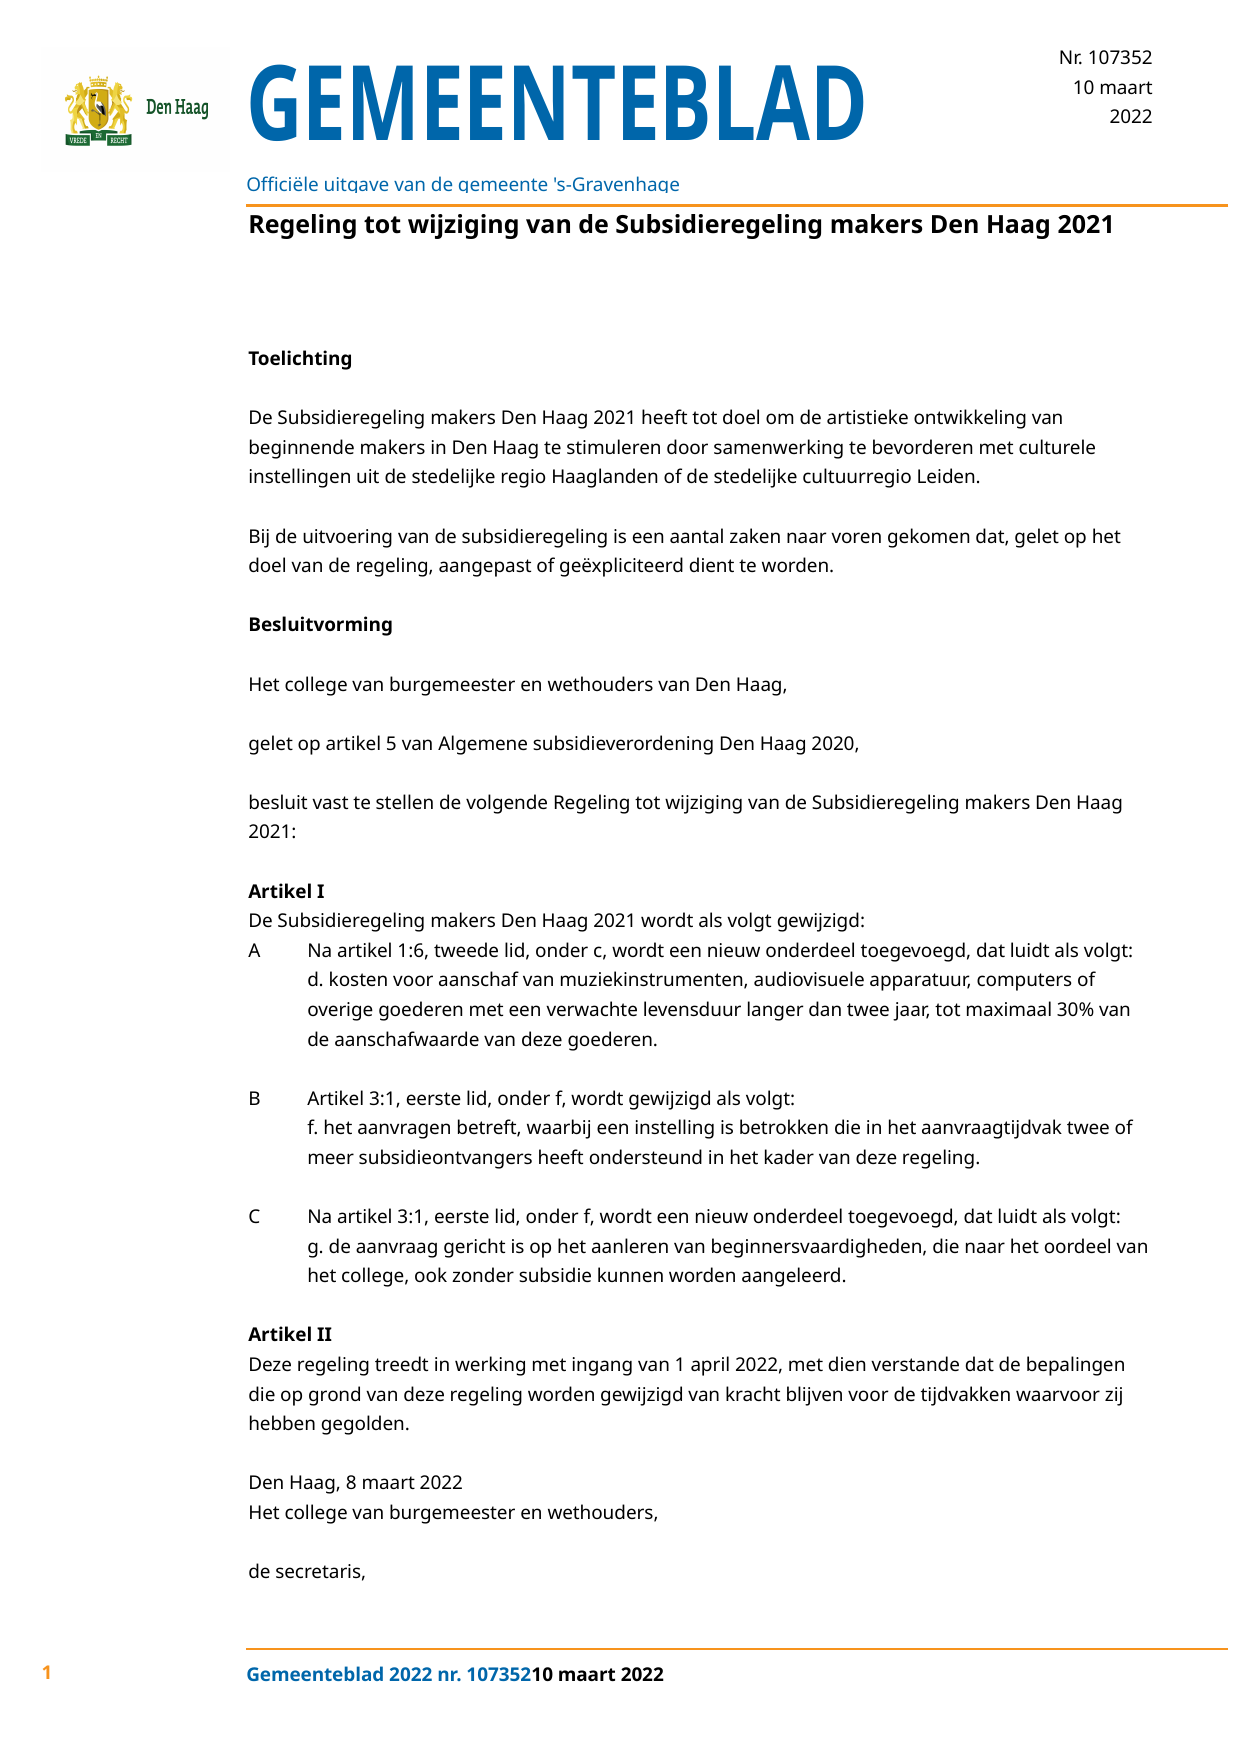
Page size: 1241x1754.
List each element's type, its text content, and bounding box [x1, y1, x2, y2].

list g. de aanvraag gericht is op het aanleren van beginnersvaardigheden, die naar het oordeel van het college, ook zonder subsidie kunnen worden aangeleerd. [248, 1233, 1152, 1288]
text Artikel II [248, 1322, 1152, 1347]
text Bij de uitvoering van de subsidieregeling is een aantal zaken naar voren gekomen dat, gelet op het doel van de regeling, aangepast of geëxpliciteerd dient te worden. [248, 523, 1152, 578]
text De Subsidieregeling makers Den Haag 2021 wordt als volgt gewijzigd: [248, 907, 1152, 933]
text Artikel I [248, 878, 1152, 903]
list Na artikel 1:6, tweede lid, onder c, wordt een nieuw onderdeel toegevoegd, dat luidt als volgt: [248, 937, 1152, 963]
text Toelichting [248, 345, 1152, 371]
text Het college van burgemeester en wethouders, [248, 1499, 1152, 1525]
picture [41, 47, 231, 172]
text Den Haag, 8 maart 2022 [248, 1469, 1152, 1495]
list Na artikel 3:1, eerste lid, onder f, wordt een nieuw onderdeel toegevoegd, dat luidt als volgt: [248, 1203, 1152, 1229]
text Besluitvorming [248, 612, 1152, 637]
text Het college van burgemeester en wethouders van Den Haag, [248, 671, 1152, 696]
list Artikel 3:1, eerste lid, onder f, wordt gewijzigd als volgt: [248, 1085, 1152, 1111]
text besluit vast te stellen de volgende Regeling tot wijziging van de Subsidieregeling makers Den Haag 2021: [248, 789, 1152, 844]
list d. kosten voor aanschaf van muziekinstrumenten, audiovisuele apparatuur, computers of overige goederen met een verwachte levensduur langer dan twee jaar, tot maximaal 30% van de aanschafwaarde van deze goederen. [248, 967, 1152, 1051]
text De Subsidieregeling makers Den Haag 2021 heeft tot doel om de artistieke ontwikkeling van beginnende makers in Den Haag te stimuleren door samenwerking te bevorderen met culturele instellingen uit de stedelijke regio Haaglanden of de stedelijke cultuurregio Leiden. [248, 404, 1152, 489]
text Regeling tot wijziging van de Subsidieregeling makers Den Haag 2021 [248, 207, 1152, 241]
text de secretaris, [248, 1558, 1152, 1584]
text gelet op artikel 5 van Algemene subsidieverordening Den Haag 2020, [248, 730, 1152, 756]
text Deze regeling treedt in werking met ingang van 1 april 2022, met dien verstande dat de bepalingen die op grond van deze regeling worden gewijzigd van kracht blijven voor de tijdvakken waarvoor zij hebben gegolden. [248, 1351, 1152, 1436]
list f. het aanvragen betreft, waarbij een instelling is betrokken die in het aanvraagtijdvak twee of meer subsidieontvangers heeft ondersteund in het kader van deze regeling. [248, 1114, 1152, 1170]
